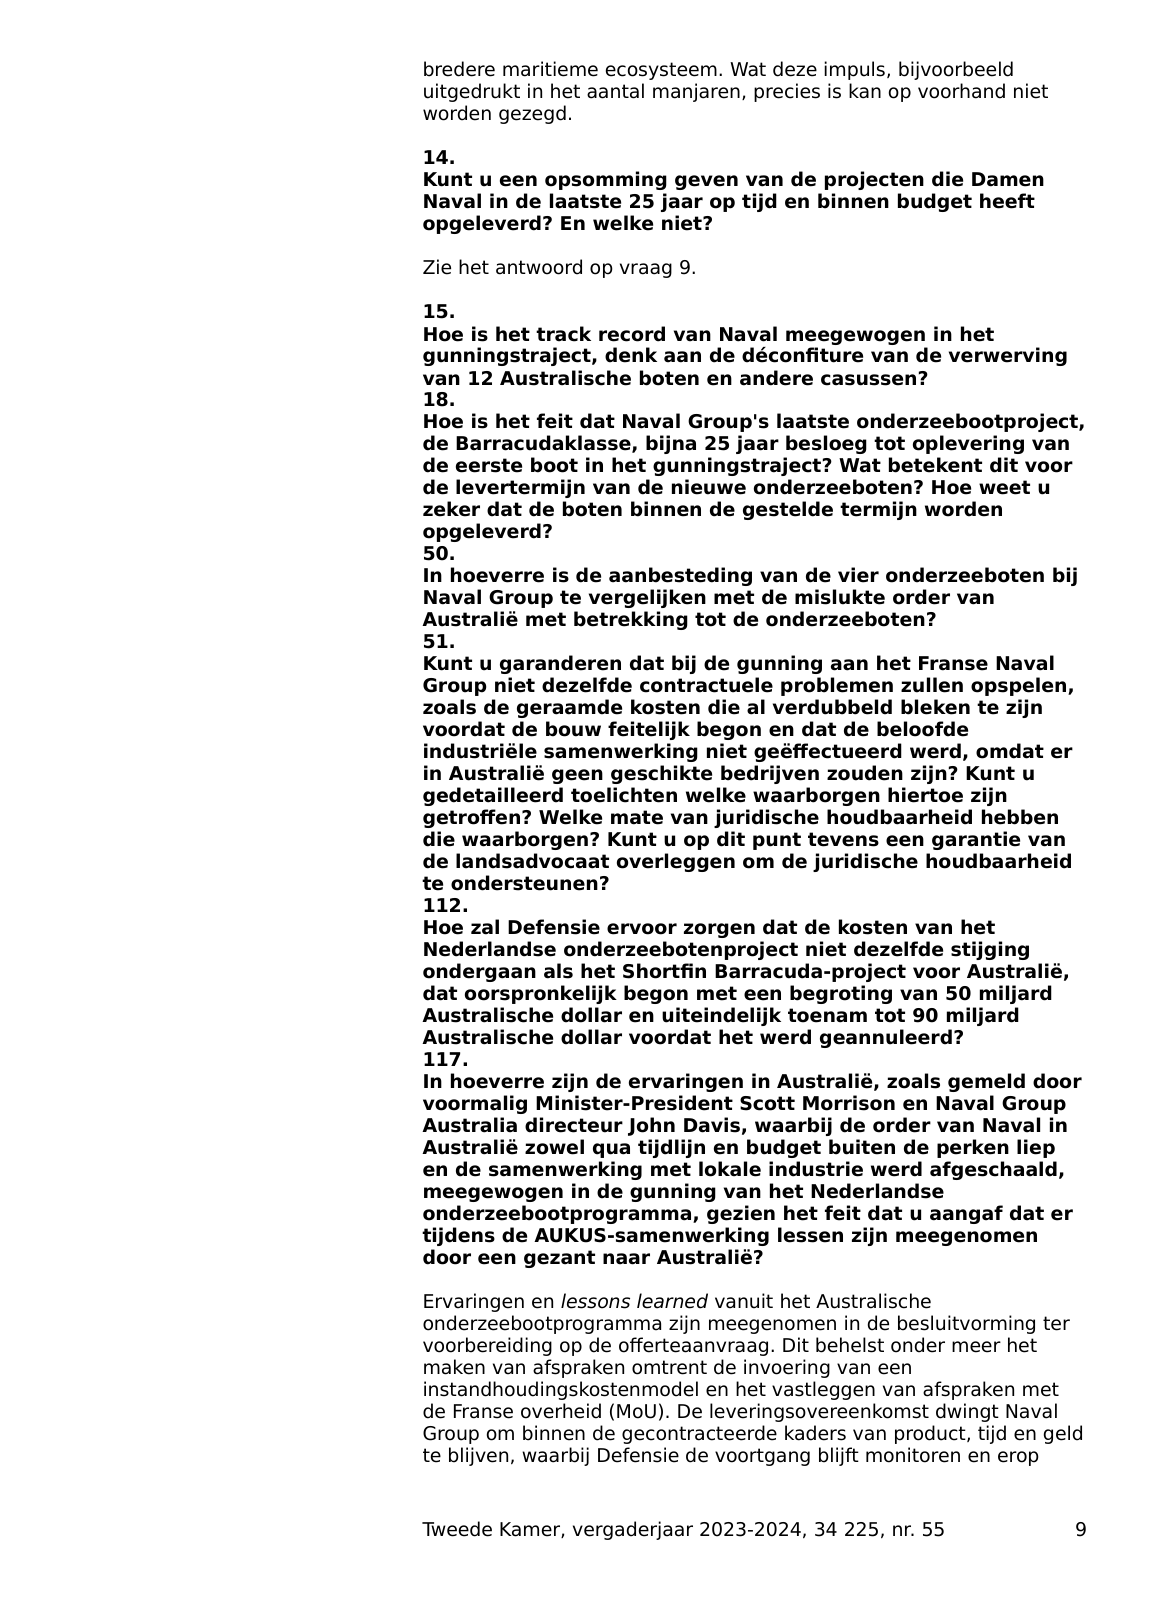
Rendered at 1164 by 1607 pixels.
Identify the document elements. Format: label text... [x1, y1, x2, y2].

text In hoeverre is de aanbesteding van de vier onderzeeboten bij Naval Group te vergelijken met de mislukte order van Australië met betrekking tot de onderzeeboten? [422, 565, 1087, 631]
text 15. [422, 301, 1087, 323]
text 18. [422, 389, 1087, 411]
text 14. [422, 147, 1087, 169]
text In hoeverre zijn de ervaringen in Australië, zoals gemeld door voormalig Minister-President Scott Morrison en Naval Group Australia directeur John Davis, waarbij de order van Naval in Australië zowel qua tijdlijn en budget buiten de perken liep en de samenwerking met lokale industrie werd afgeschaald, meegewogen in de gunning van het Nederlandse onderzeebootprogramma, gezien het feit dat u aangaf dat er tijdens de AUKUS-samenwerking lessen zijn meegenomen door een gezant naar Australië? [422, 1071, 1087, 1268]
text Kunt u garanderen dat bij de gunning aan het Franse Naval Group niet dezelfde contractuele problemen zullen opspelen, zoals de geraamde kosten die al verdubbeld bleken te zijn voordat de bouw feitelijk begon en dat de beloofde industriële samenwerking niet geëffectueerd werd, omdat er in Australië geen geschikte bedrijven zouden zijn? Kunt u gedetailleerd toelichten welke waarborgen hiertoe zijn getroffen? Welke mate van juridische houdbaarheid hebben die waarborgen? Kunt u op dit punt tevens een garantie van de landsadvocaat overleggen om de juridische houdbaarheid te ondersteunen? [422, 653, 1087, 895]
text Ervaringen en lessons learned vanuit het Australische onderzeebootprogramma zijn meegenomen in de besluitvorming ter voorbereiding op de offerteaanvraag. Dit behelst onder meer het maken van afspraken omtrent de invoering van een instandhoudingskostenmodel en het vastleggen van afspraken met de Franse overheid (MoU). De leveringsovereenkomst dwingt Naval Group om binnen de gecontracteerde kaders van product, tijd en geld te blijven, waarbij Defensie de voortgang blijft monitoren en erop [422, 1291, 1087, 1467]
text Hoe zal Defensie ervoor zorgen dat de kosten van het Nederlandse onderzeebotenproject niet dezelfde stijging ondergaan als het Shortfin Barracuda-project voor Australië, dat oorspronkelijk begon met een begroting van 50 miljard Australische dollar en uiteindelijk toenam tot 90 miljard Australische dollar voordat het werd geannuleerd? [422, 917, 1087, 1049]
text 117. [422, 1049, 1087, 1071]
text Hoe is het track record van Naval meegewogen in het gunningstraject, denk aan de déconfiture van de verwerving van 12 Australische boten en andere casussen? [422, 323, 1087, 389]
text Hoe is het feit dat Naval Group's laatste onderzeebootproject, de Barracudaklasse, bijna 25 jaar besloeg tot oplevering van de eerste boot in het gunningstraject? Wat betekent dit voor de levertermijn van de nieuwe onderzeeboten? Hoe weet u zeker dat de boten binnen de gestelde termijn worden opgeleverd? [422, 411, 1087, 543]
text 50. [422, 543, 1087, 565]
text 112. [422, 895, 1087, 917]
text Zie het antwoord op vraag 9. [422, 257, 1087, 279]
text 51. [422, 631, 1087, 653]
text bredere maritieme ecosysteem. Wat deze impuls, bijvoorbeeld uitgedrukt in het aantal manjaren, precies is kan op voorhand niet worden gezegd. [422, 59, 1087, 125]
text Kunt u een opsomming geven van de projecten die Damen Naval in de laatste 25 jaar op tijd en binnen budget heeft opgeleverd? En welke niet? [422, 169, 1087, 235]
